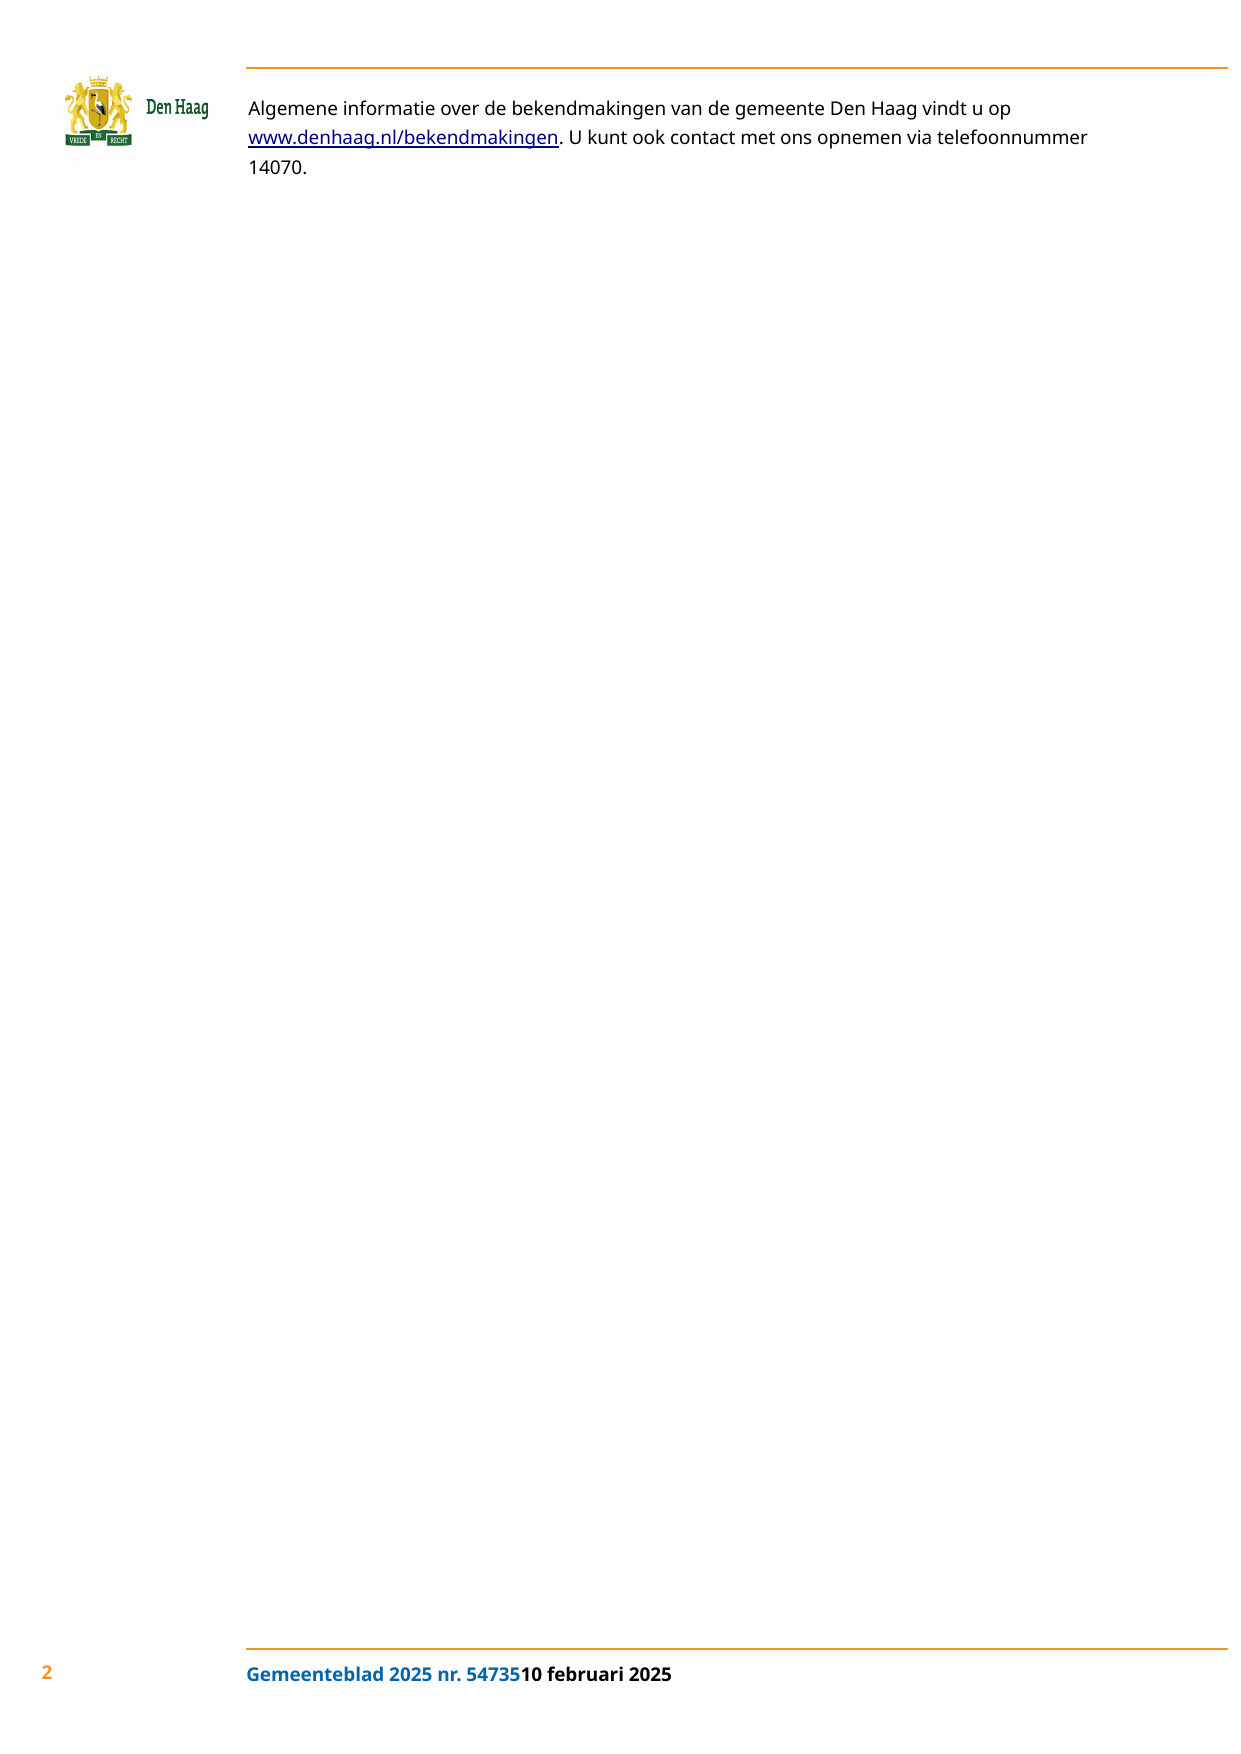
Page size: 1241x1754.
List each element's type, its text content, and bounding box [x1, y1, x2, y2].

text Algemene informatie over de bekendmakingen van de gemeente Den Haag vindt u op www.denhaag.nl/bekendmakingen. U kunt ook contact met ons opnemen via telefoonnummer 14070. [248, 95, 1152, 180]
picture [41, 47, 231, 172]
